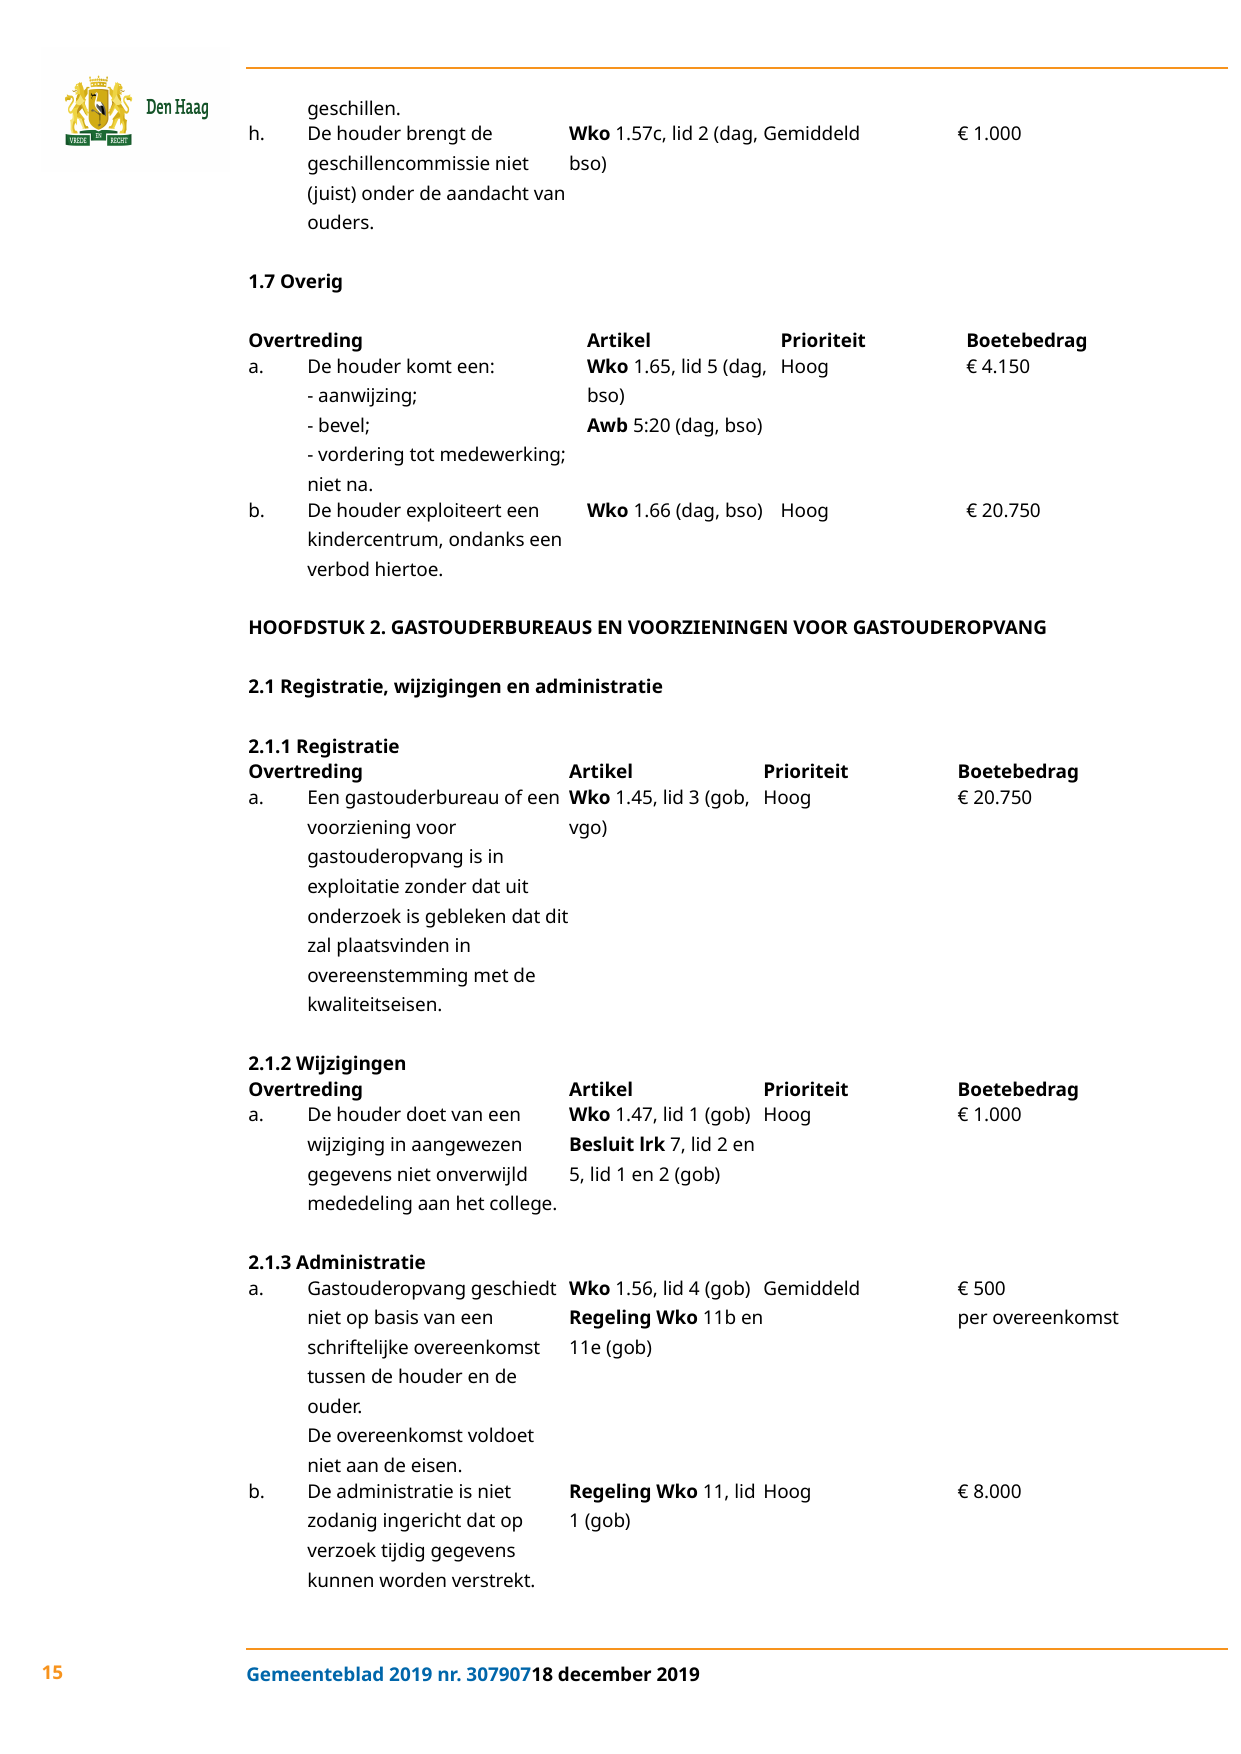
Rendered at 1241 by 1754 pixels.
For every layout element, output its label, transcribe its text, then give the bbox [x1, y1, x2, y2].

table_cell Hoog [763, 1102, 957, 1216]
table_cell Artikel [569, 759, 763, 784]
table_cell Hoog [780, 353, 966, 497]
table_header Overtreding [248, 327, 587, 353]
table_cell Wko 1.56, lid 4 (gob) Regeling Wko 11b en 11e (gob) [569, 1275, 763, 1478]
text 1.7 Overig [248, 268, 1152, 293]
table_cell € 1.000 [958, 121, 1152, 235]
table_header Boetebedrag [966, 327, 1152, 353]
table_cell De administratie is niet zodanig ingericht dat op verzoek tijdig gegevens kunnen worden verstrekt. [248, 1478, 569, 1592]
table_cell Prioriteit [763, 759, 957, 784]
table_header 2.1.1 Registratie [248, 733, 1152, 759]
table_cell € 4.150 [966, 353, 1152, 497]
table_header Artikel [587, 327, 780, 353]
text 2.1 Registratie, wijzigingen en administratie [248, 674, 1152, 699]
table_cell Wko 1.45, lid 3 (gob, vgo) [569, 785, 763, 1017]
table_header Prioriteit [780, 327, 966, 353]
table_cell Artikel [569, 1076, 763, 1102]
table_cell € 8.000 [958, 1478, 1152, 1592]
table_cell Wko 1.47, lid 1 (gob) Besluit lrk 7, lid 2 en 5, lid 1 en 2 (gob) [569, 1102, 763, 1216]
table_cell [763, 95, 957, 121]
table_cell Boetebedrag [958, 759, 1152, 784]
table_cell € 20.750 [958, 785, 1152, 1017]
table_cell De houder komt een: - aanwijzing; - bevel; - vordering tot medewerking; niet na. [248, 353, 587, 497]
table_cell De houder exploiteert een kindercentrum, ondanks een verbod hiertoe. [248, 497, 587, 582]
table_cell Gemiddeld [763, 1275, 957, 1478]
table_cell [958, 95, 1152, 121]
table_cell Hoog [763, 785, 957, 1017]
table_cell Hoog [780, 497, 966, 582]
table_cell Gastouderopvang geschiedt niet op basis van een schriftelijke overeenkomst tussen de houder en de ouder. De overeenkomst voldoet niet aan de eisen. [248, 1275, 569, 1478]
table_cell Wko 1.65, lid 5 (dag, bso) Awb 5:20 (dag, bso) [587, 353, 780, 497]
table_cell geschillen. [248, 95, 569, 121]
table_header 2.1.2 Wijzigingen [248, 1050, 1152, 1076]
table_cell Overtreding [248, 759, 569, 784]
table_cell Een gastouderbureau of een voorziening voor gastouderopvang is in exploitatie zonder dat uit onderzoek is gebleken dat dit zal plaatsvinden in overeenstemming met de kwaliteitseisen. [248, 785, 569, 1017]
picture [41, 47, 231, 172]
table_header 2.1.3 Administratie [248, 1249, 1152, 1275]
table_cell De houder doet van een wijziging in aangewezen gegevens niet onverwijld mededeling aan het college. [248, 1102, 569, 1216]
table_cell De houder brengt de geschillencommissie niet (juist) onder de aandacht van ouders. [248, 121, 569, 235]
text HOOFDSTUK 2. GASTOUDERBUREAUS EN VOORZIENINGEN VOOR GASTOUDEROPVANG [248, 614, 1152, 640]
table_cell Gemiddeld [763, 121, 957, 235]
table_cell € 500 per overeenkomst [958, 1275, 1152, 1478]
table_cell Wko 1.66 (dag, bso) [587, 497, 780, 582]
table_cell Wko 1.57c, lid 2 (dag, bso) [569, 121, 763, 235]
table_cell € 1.000 [958, 1102, 1152, 1216]
table_cell Boetebedrag [958, 1076, 1152, 1102]
table_cell [569, 95, 763, 121]
table_cell Regeling Wko 11, lid 1 (gob) [569, 1478, 763, 1592]
table_cell Hoog [763, 1478, 957, 1592]
table_cell € 20.750 [966, 497, 1152, 582]
table_cell Prioriteit [763, 1076, 957, 1102]
table_cell Overtreding [248, 1076, 569, 1102]
